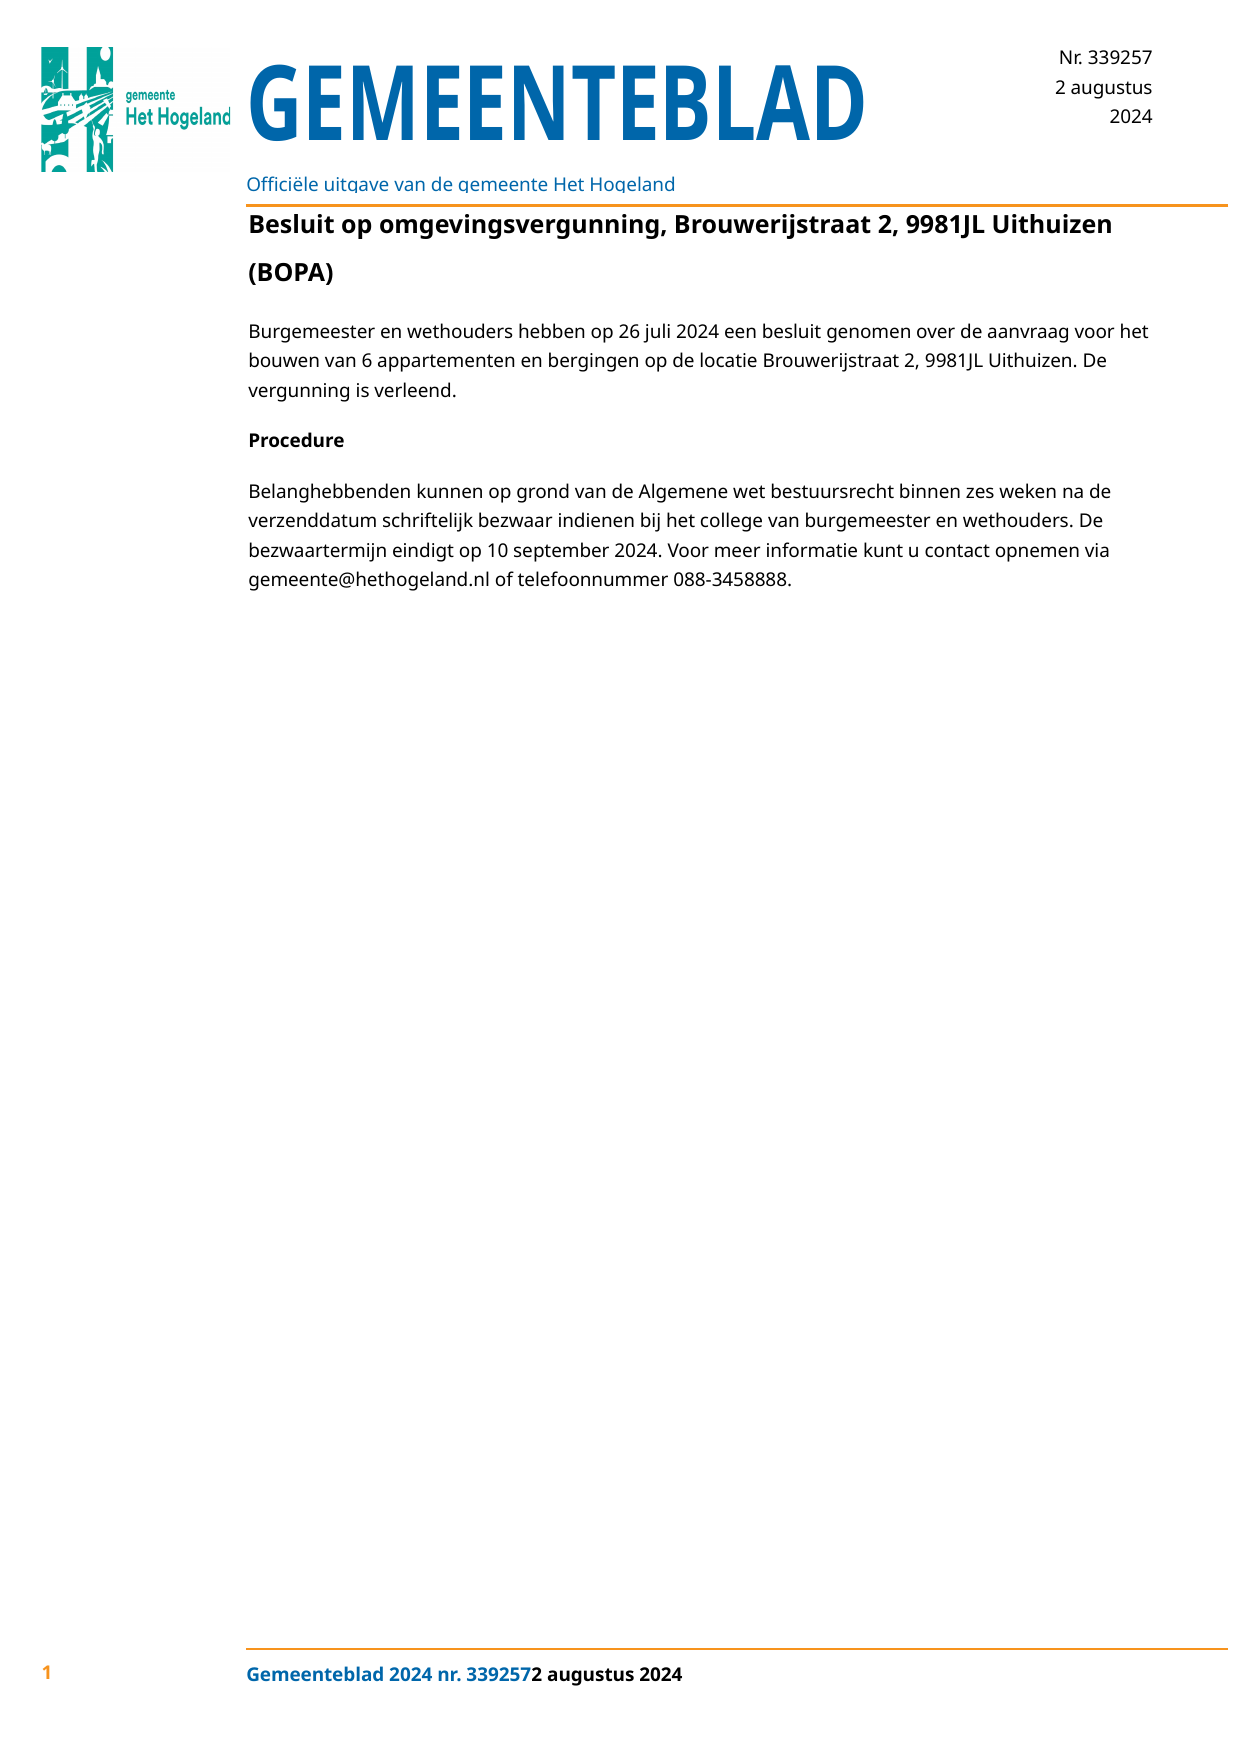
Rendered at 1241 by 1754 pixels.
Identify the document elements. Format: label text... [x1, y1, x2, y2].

text Besluit op omgevingsvergunning, Brouwerijstraat 2, 9981JL Uithuizen (BOPA) [248, 207, 1152, 288]
text Procedure [248, 427, 1152, 453]
picture [41, 47, 231, 172]
text Belanghebbenden kunnen op grond van de Algemene wet bestuursrecht binnen zes weken na de verzenddatum schriftelijk bezwaar indienen bij het college van burgemeester en wethouders. De bezwaartermijn eindigt op 10 september 2024. Voor meer informatie kunt u contact opnemen via gemeente@hethogeland.nl of telefoonnummer 088-3458888. [248, 478, 1152, 592]
text Burgemeester en wethouders hebben op 26 juli 2024 een besluit genomen over de aanvraag voor het bouwen van 6 appartementen en bergingen op de locatie Brouwerijstraat 2, 9981JL Uithuizen. De vergunning is verleend. [248, 318, 1152, 403]
